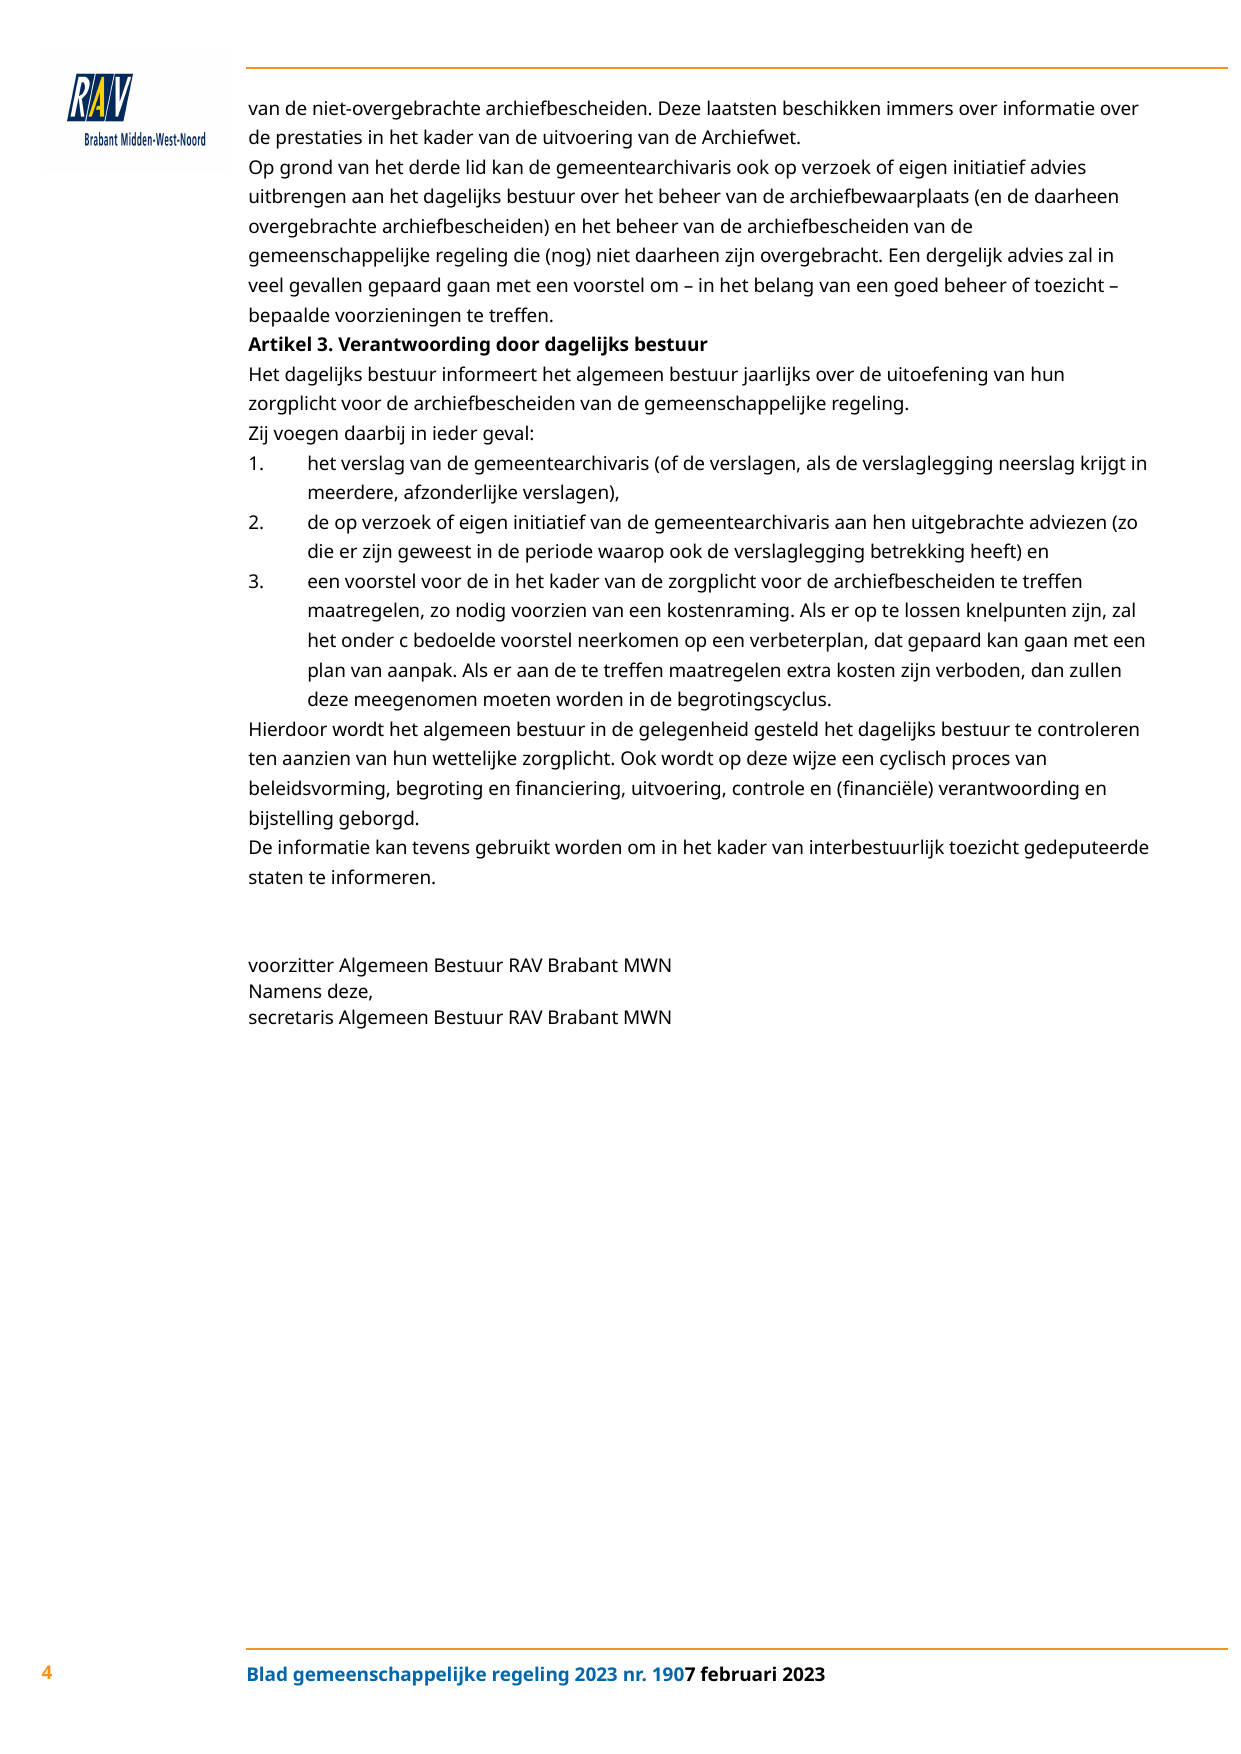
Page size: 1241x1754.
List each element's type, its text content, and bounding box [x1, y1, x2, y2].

text Hierdoor wordt het algemeen bestuur in de gelegenheid gesteld het dagelijks bestuur te controleren ten aanzien van hun wettelijke zorgplicht. Ook wordt op deze wijze een cyclisch proces van beleidsvorming, begroting en financiering, uitvoering, controle en (financiële) verantwoording en bijstelling geborgd. [248, 716, 1152, 831]
text De informatie kan tevens gebruikt worden om in het kader van interbestuurlijk toezicht gedeputeerde staten te informeren. [248, 834, 1152, 890]
list een voorstel voor de in het kader van de zorgplicht voor de archiefbescheiden te treffen maatregelen, zo nodig voorzien van een kostenraming. Als er op te lossen knelpunten zijn, zal het onder c bedoelde voorstel neerkomen op een verbeterplan, dat gepaard kan gaan met een plan van aanpak. Als er aan de te treffen maatregelen extra kosten zijn verboden, dan zullen deze meegenomen moeten worden in de begrotingscyclus. [248, 568, 1152, 712]
text Namens deze, [248, 978, 1152, 1004]
text Artikel 3. Verantwoording door dagelijks bestuur [248, 331, 1152, 357]
list de op verzoek of eigen initiatief van de gemeentearchivaris aan hen uitgebrachte adviezen (zo die er zijn geweest in de periode waarop ook de verslaglegging betrekking heeft) en [248, 509, 1152, 564]
text Op grond van het derde lid kan de gemeentearchivaris ook op verzoek of eigen initiatief advies uitbrengen aan het dagelijks bestuur over het beheer van de archiefbewaarplaats (en de daarheen overgebrachte archiefbescheiden) en het beheer van de archiefbescheiden van de gemeenschappelijke regeling die (nog) niet daarheen zijn overgebracht. Een dergelijk advies zal in veel gevallen gepaard gaan met een voorstel om – in het belang van een goed beheer of toezicht – bepaalde voorzieningen te treffen. [248, 154, 1152, 328]
picture [41, 47, 231, 172]
text van de niet-overgebrachte archiefbescheiden. Deze laatsten beschikken immers over informatie over de prestaties in het kader van de uitvoering van de Archiefwet. [248, 95, 1152, 150]
text Het dagelijks bestuur informeert het algemeen bestuur jaarlijks over de uitoefening van hun zorgplicht voor de archiefbescheiden van de gemeenschappelijke regeling. [248, 361, 1152, 416]
text voorzitter Algemeen Bestuur RAV Brabant MWN [248, 953, 1152, 978]
text Zij voegen daarbij in ieder geval: [248, 420, 1152, 446]
list het verslag van de gemeentearchivaris (of de verslagen, als de verslaglegging neerslag krijgt in meerdere, afzonderlijke verslagen), [248, 450, 1152, 505]
text secretaris Algemeen Bestuur RAV Brabant MWN [248, 1004, 1152, 1030]
